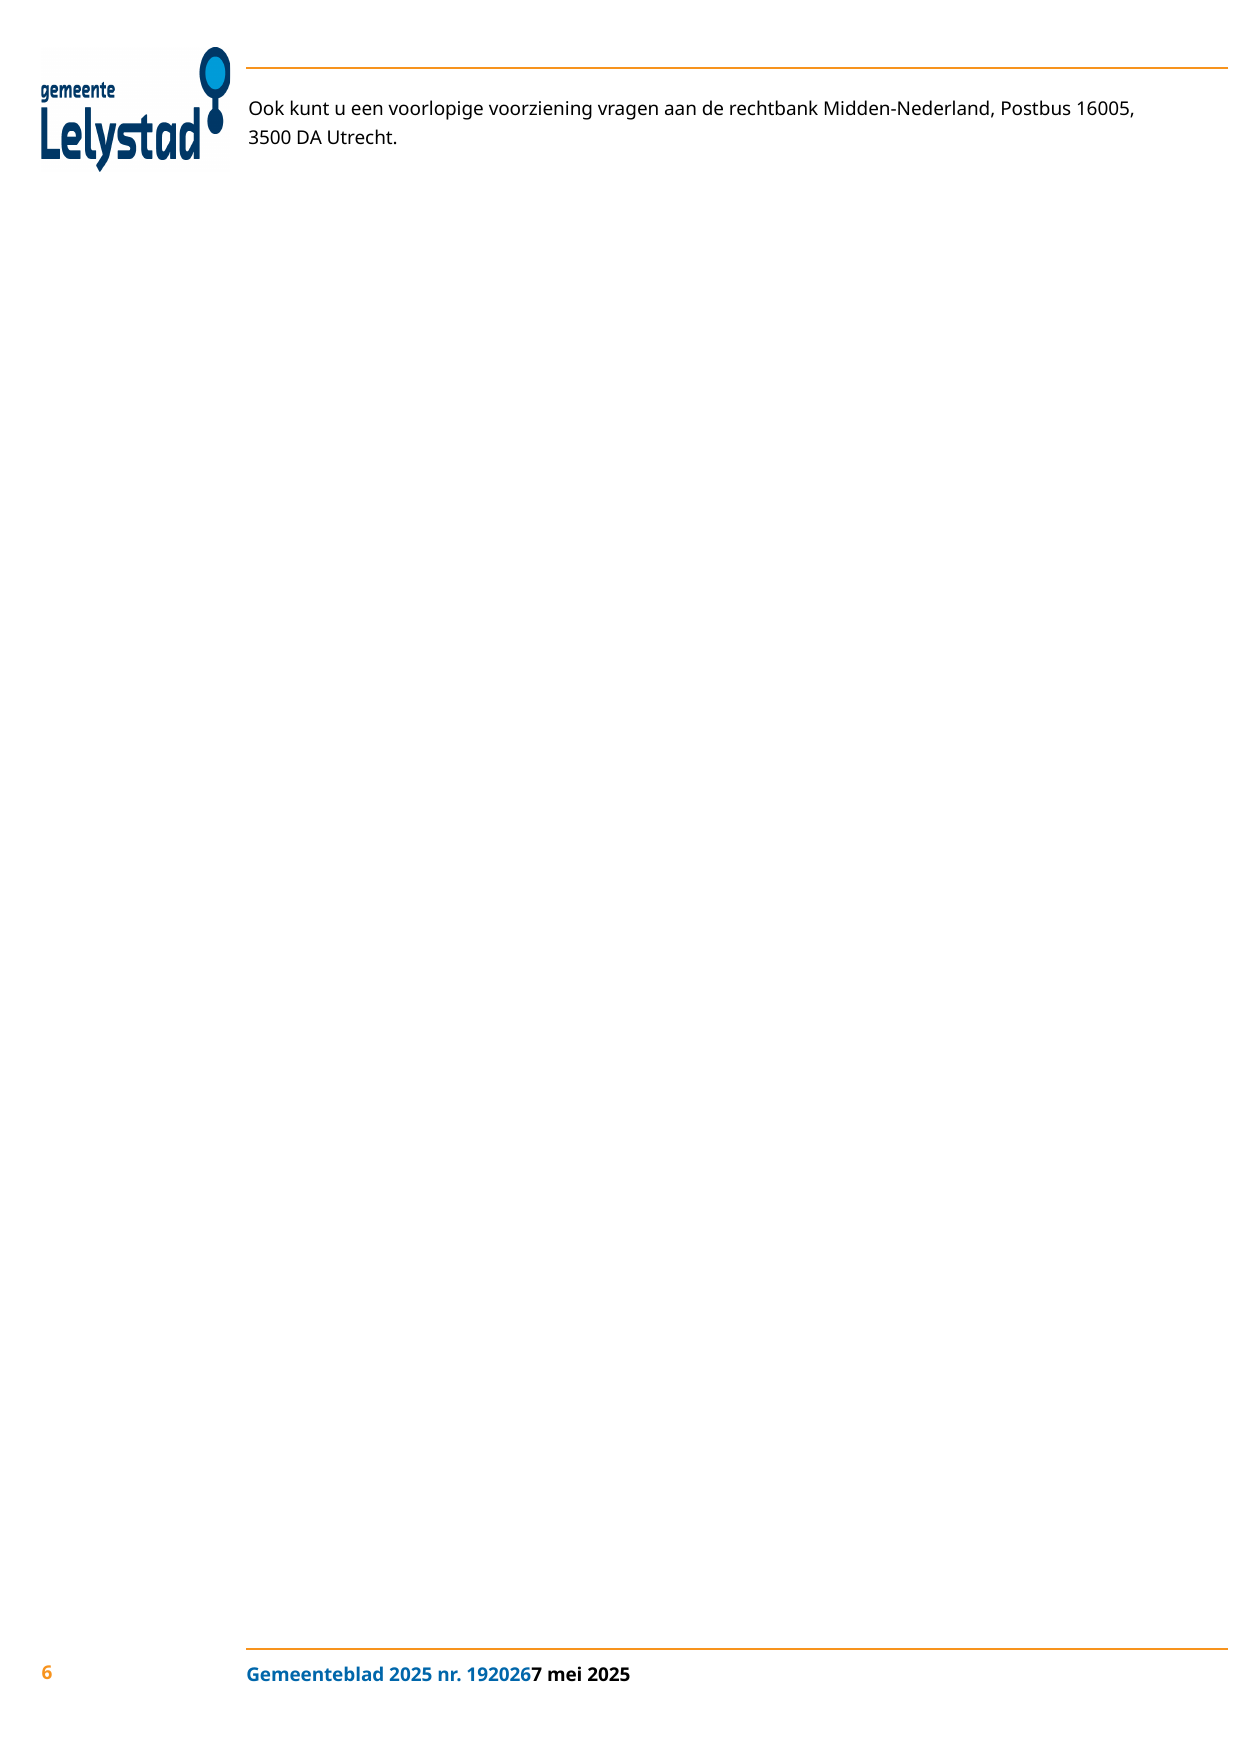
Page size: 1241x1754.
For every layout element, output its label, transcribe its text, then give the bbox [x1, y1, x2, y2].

picture [41, 47, 231, 172]
text Ook kunt u een voorlopige voorziening vragen aan de rechtbank Midden-Nederland, Postbus 16005, 3500 DA Utrecht. [248, 95, 1152, 150]
